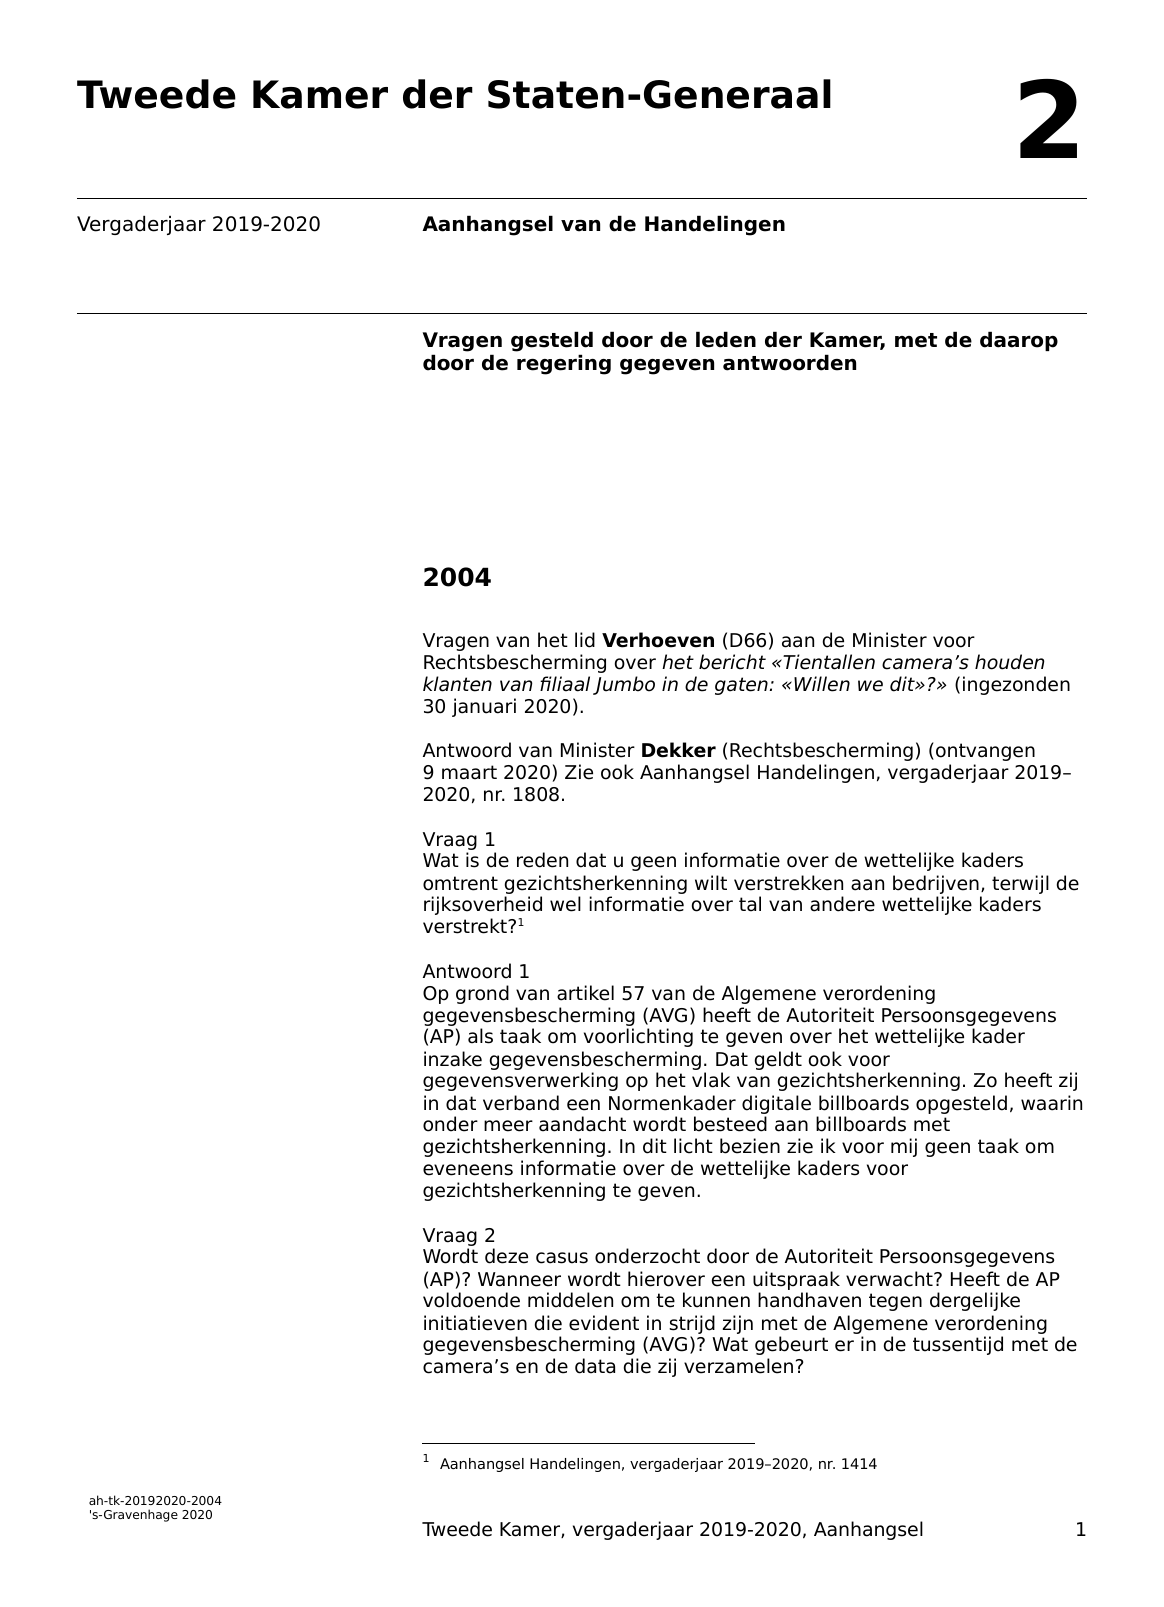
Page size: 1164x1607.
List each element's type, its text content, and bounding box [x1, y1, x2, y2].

text Antwoord 1 [422, 961, 1087, 982]
text Wordt deze casus onderzocht door de Autoriteit Persoonsgegevens (AP)? Wanneer wordt hierover een uitspraak verwacht? Heeft de AP voldoende middelen om te kunnen handhaven tegen dergelijke initiatieven die evident in strijd zijn met de Algemene verordening gegevensbescherming (AVG)? Wat gebeurt er in de tussentijd met de camera’s en de data die zij verzamelen? [422, 1246, 1087, 1378]
table_cell Vergaderjaar 2019-2020 [77, 199, 422, 313]
text 2004 [422, 563, 1087, 592]
table_cell Vragen gesteld door de leden der Kamer, met de daarop door de regering gegeven antwoorden [422, 314, 1087, 375]
text Vraag 2 [422, 1224, 1087, 1246]
table_header 2 [886, 59, 1087, 198]
text 's-Gravenhage 2020 [88, 1508, 323, 1522]
table_cell [77, 314, 422, 375]
table_header Tweede Kamer der Staten-Generaal [77, 59, 886, 198]
text Op grond van artikel 57 van de Algemene verordening gegevensbescherming (AVG) heeft de Autoriteit Persoonsgegevens (AP) als taak om voorlichting te geven over het wettelijke kader inzake gegevensbescherming. Dat geldt ook voor gegevensverwerking op het vlak van gezichtsherkenning. Zo heeft zij in dat verband een Normenkader digitale billboards opgesteld, waarin onder meer aandacht wordt besteed aan billboards met gezichtsherkenning. In dit licht bezien zie ik voor mij geen taak om eveneens informatie over de wettelijke kaders voor gezichtsherkenning te geven. [422, 982, 1087, 1202]
text Wat is de reden dat u geen informatie over de wettelijke kaders omtrent gezichtsherkenning wilt verstrekken aan bedrijven, terwijl de rijksoverheid wel informatie over tal van andere wettelijke kaders verstrekt? [422, 850, 1087, 938]
text Vraag 1 [422, 828, 1087, 850]
table_cell Aanhangsel van de Handelingen [422, 199, 1087, 313]
text ah-tk-20192020-2004 [88, 1494, 323, 1508]
text Vragen van het lid Verhoeven (D66) aan de Minister voor Rechtsbescherming over het bericht «Tientallen camera’s houden klanten van filiaal Jumbo in de gaten: «Willen we dit»?» (ingezonden 30 januari 2020). [422, 630, 1087, 718]
text Antwoord van Minister Dekker (Rechtsbescherming) (ontvangen 9 maart 2020) Zie ook Aanhangsel Handelingen, vergaderjaar 2019–2020, nr. 1808. [422, 740, 1087, 806]
text Aanhangsel Handelingen, vergaderjaar 2019–2020, nr. 1414 [422, 1452, 1087, 1474]
